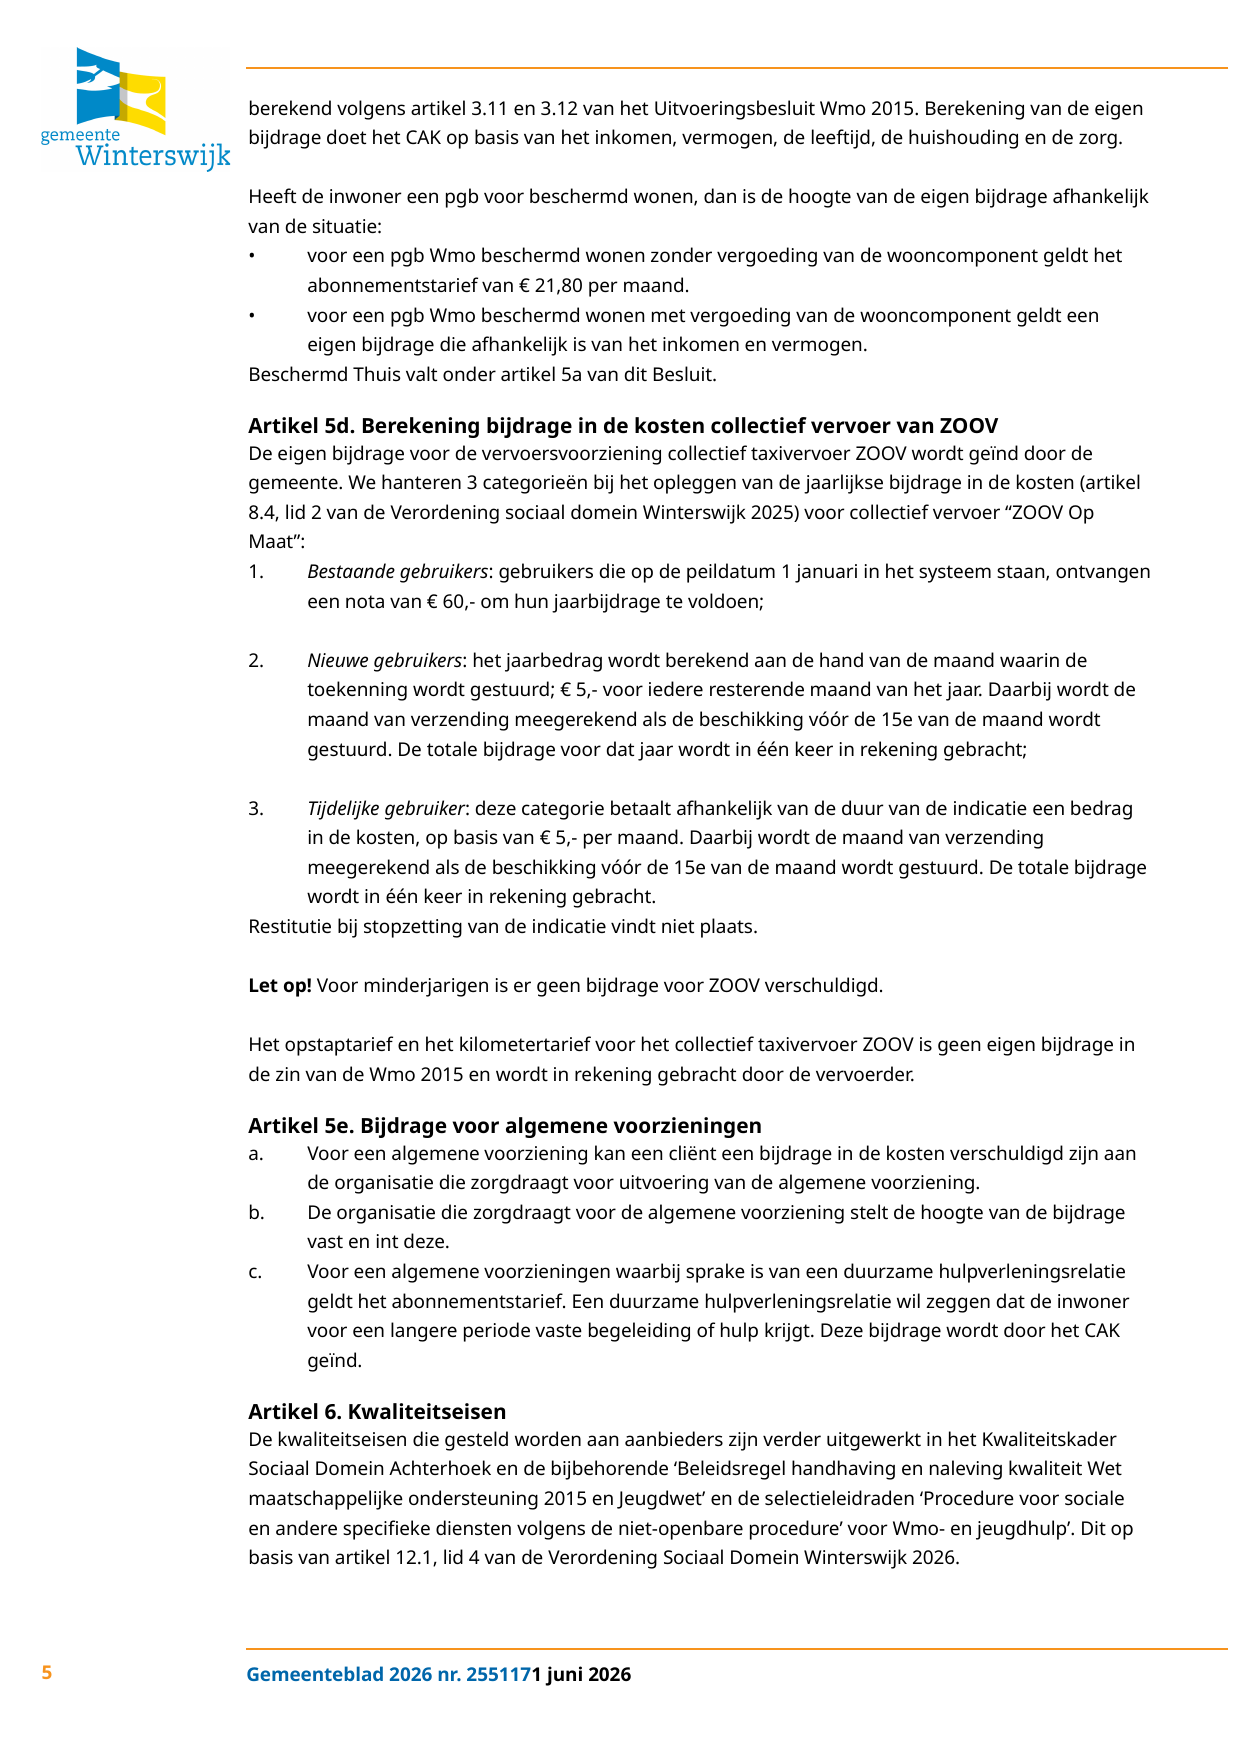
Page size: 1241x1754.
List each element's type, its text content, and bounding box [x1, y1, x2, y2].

text Artikel 6. Kwaliteitseisen [248, 1397, 1152, 1426]
text Heeft de inwoner een pgb voor beschermd wonen, dan is de hoogte van de eigen bijdrage afhankelijk van de situatie: [248, 183, 1152, 239]
list Tijdelijke gebruiker: deze categorie betaalt afhankelijk van de duur van de indicatie een bedrag in de kosten, op basis van € 5,- per maand. Daarbij wordt de maand van verzending meegerekend als de beschikking vóór de 15e van de maand wordt gestuurd. De totale bijdrage wordt in één keer in rekening gebracht. [248, 795, 1152, 909]
text Let op! Voor minderjarigen is er geen bijdrage voor ZOOV verschuldigd. [248, 972, 1152, 998]
list voor een pgb Wmo beschermd wonen met vergoeding van de wooncomponent geldt een eigen bijdrage die afhankelijk is van het inkomen en vermogen. [248, 302, 1152, 357]
picture [225, 153, 231, 162]
list Voor een algemene voorziening kan een cliënt een bijdrage in de kosten verschuldigd zijn aan de organisatie die zorgdraagt voor uitvoering van de algemene voorziening. [248, 1140, 1152, 1195]
list Bestaande gebruikers: gebruikers die op de peildatum 1 januari in het systeem staan, ontvangen een nota van € 60,- om hun jaarbijdrage te voldoen; [248, 558, 1152, 613]
list Voor een algemene voorzieningen waarbij sprake is van een duurzame hulpverleningsrelatie geldt het abonnementstarief. Een duurzame hulpverleningsrelatie wil zeggen dat de inwoner voor een langere periode vaste begeleiding of hulp krijgt. Deze bijdrage wordt door het CAK geïnd. [248, 1258, 1152, 1373]
text Artikel 5d. Berekening bijdrage in de kosten collectief vervoer van ZOOV [248, 411, 1152, 440]
picture [41, 47, 231, 172]
text De eigen bijdrage voor de vervoersvoorziening collectief taxivervoer ZOOV wordt geïnd door de gemeente. We hanteren 3 categorieën bij het opleggen van de jaarlijkse bijdrage in de kosten (artikel 8.4, lid 2 van de Verordening sociaal domein Winterswijk 2025) voor collectief vervoer “ZOOV Op Maat”: [248, 440, 1152, 554]
list Nieuwe gebruikers: het jaarbedrag wordt berekend aan de hand van de maand waarin de toekenning wordt gestuurd; € 5,- voor iedere resterende maand van het jaar. Daarbij wordt de maand van verzending meegerekend als de beschikking vóór de 15e van de maand wordt gestuurd. De totale bijdrage voor dat jaar wordt in één keer in rekening gebracht; [248, 647, 1152, 761]
text Het opstaptarief en het kilometertarief voor het collectief taxivervoer ZOOV is geen eigen bijdrage in de zin van de Wmo 2015 en wordt in rekening gebracht door de vervoerder. [248, 1032, 1152, 1087]
text berekend volgens artikel 3.11 en 3.12 van het Uitvoeringsbesluit Wmo 2015. Berekening van de eigen bijdrage doet het CAK op basis van het inkomen, vermogen, de leeftijd, de huishouding en de zorg. [248, 95, 1152, 150]
text Artikel 5e. Bijdrage voor algemene voorzieningen [248, 1112, 1152, 1140]
text Beschermd Thuis valt onder artikel 5a van dit Besluit. [248, 361, 1152, 387]
list voor een pgb Wmo beschermd wonen zonder vergoeding van de wooncomponent geldt het abonnementstarief van € 21,80 per maand. [248, 243, 1152, 298]
text Restitutie bij stopzetting van de indicatie vindt niet plaats. [248, 913, 1152, 939]
list De organisatie die zorgdraagt voor de algemene voorziening stelt de hoogte van de bijdrage vast en int deze. [248, 1199, 1152, 1254]
text De kwaliteitseisen die gesteld worden aan aanbieders zijn verder uitgewerkt in het Kwaliteitskader Sociaal Domein Achterhoek en de bijbehorende ‘Beleidsregel handhaving en naleving kwaliteit Wet maatschappelijke ondersteuning 2015 en Jeugdwet’ en de selectieleidraden ‘Procedure voor sociale en andere specifieke diensten volgens de niet-openbare procedure’ voor Wmo- en jeugdhulp’. Dit op basis van artikel 12.1, lid 4 van de Verordening Sociaal Domein Winterswijk 2026. [248, 1426, 1152, 1570]
